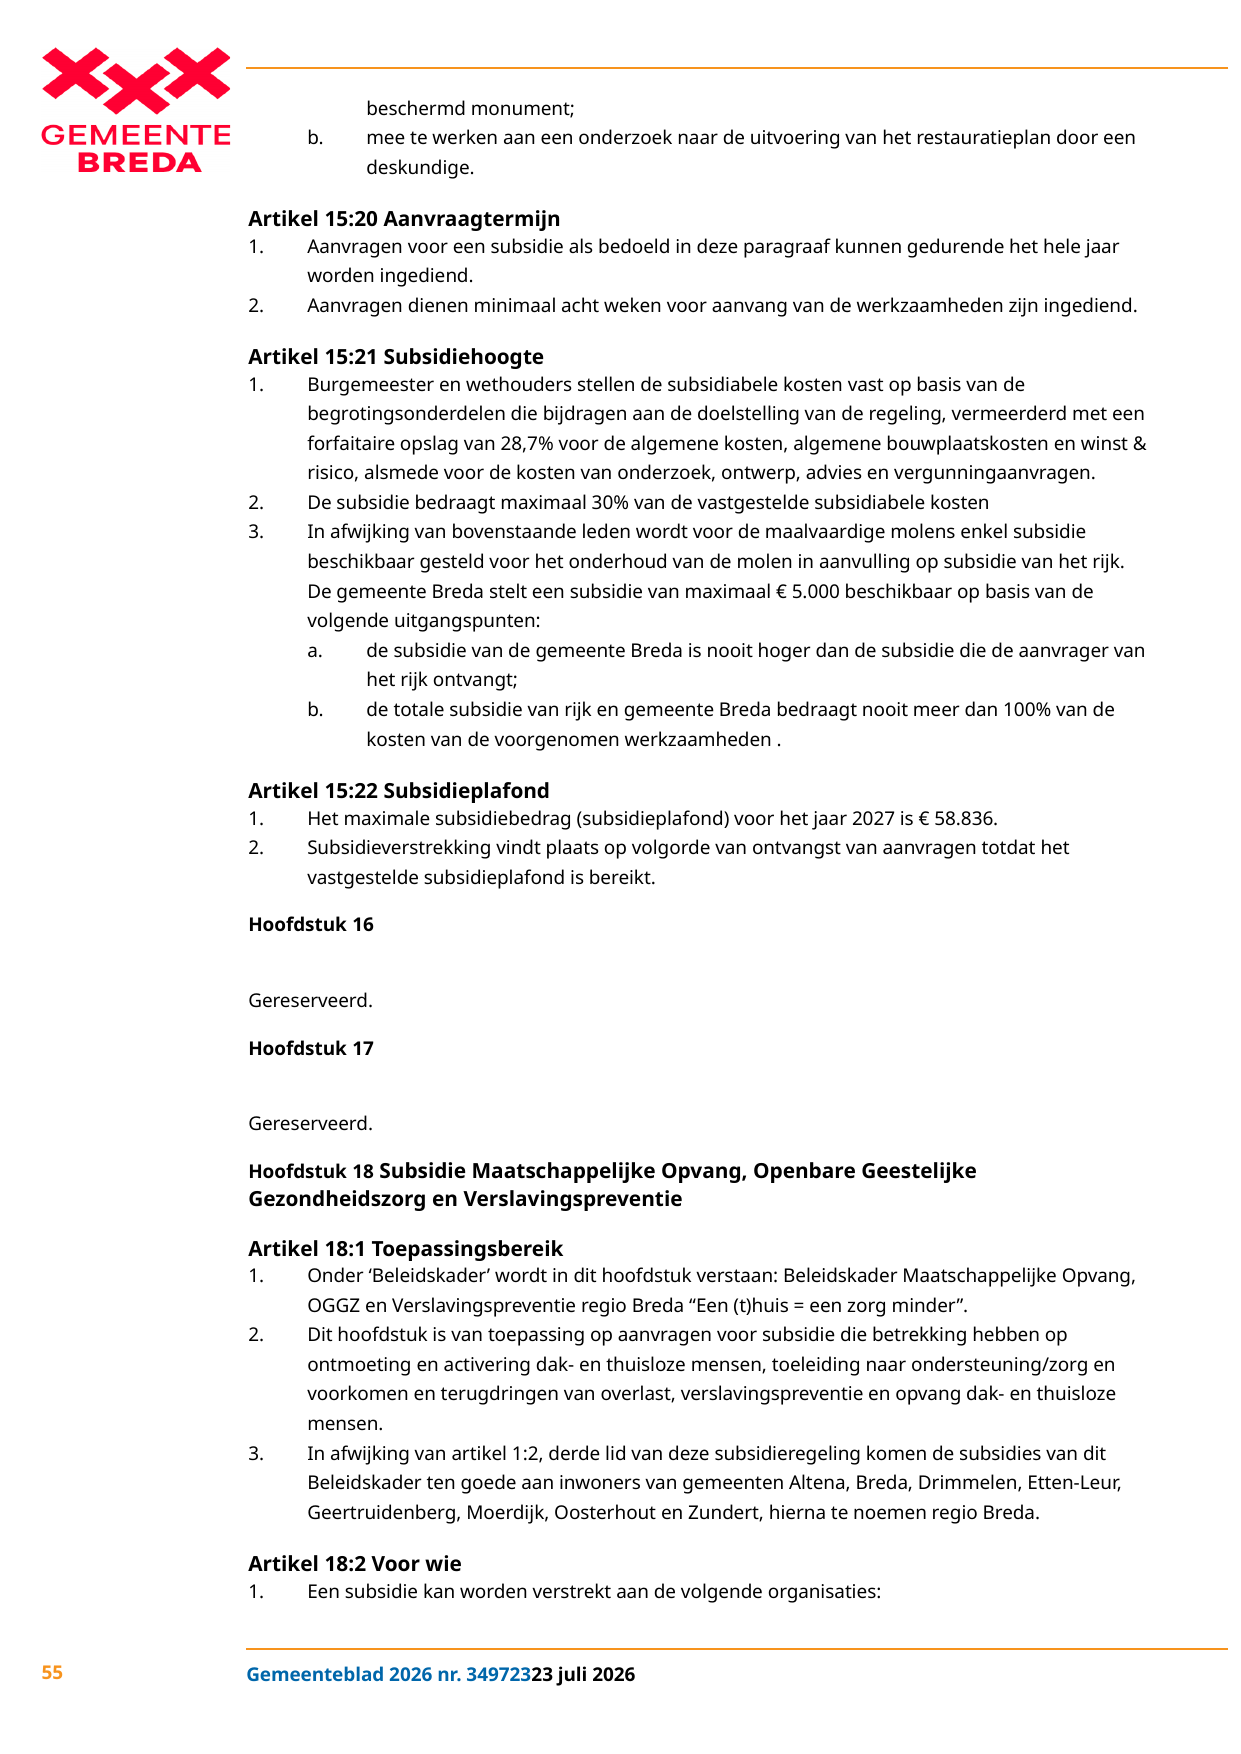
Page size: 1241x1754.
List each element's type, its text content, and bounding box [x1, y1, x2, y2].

text Hoofdstuk 18 Subsidie Maatschappelijke Opvang, Openbare Geestelijke Gezondheidszorg en Verslavingspreventie [248, 1156, 1152, 1213]
list Subsidieverstrekking vindt plaats op volgorde van ontvangst van aanvragen totdat het vastgestelde subsidieplafond is bereikt. [248, 834, 1152, 889]
list Aanvragen dienen minimaal acht weken voor aanvang van de werkzaamheden zijn ingediend. [248, 292, 1152, 318]
list Aanvragen voor een subsidie als bedoeld in deze paragraaf kunnen gedurende het hele jaar worden ingediend. [248, 233, 1152, 288]
picture [41, 47, 231, 172]
text Artikel 18:1 Toepassingsbereik [248, 1234, 1152, 1262]
text Gereserveerd. [248, 987, 1152, 1013]
text Hoofdstuk 16 [248, 909, 1152, 938]
list Een subsidie kan worden verstrekt aan de volgende organisaties: [248, 1578, 1152, 1603]
list In afwijking van bovenstaande leden wordt voor de maalvaardige molens enkel subsidie beschikbaar gesteld voor het onderhoud van de molen in aanvulling op subsidie van het rijk. De gemeente Breda stelt een subsidie van maximaal € 5.000 beschikbaar op basis van de volgende uitgangspunten: [248, 519, 1152, 633]
list de totale subsidie van rijk en gemeente Breda bedraagt nooit meer dan 100% van de kosten van de voorgenomen werkzaamheden . [307, 696, 1152, 752]
list Onder ‘Beleidskader’ wordt in dit hoofdstuk verstaan: Beleidskader Maatschappelijke Opvang, OGGZ en Verslavingspreventie regio Breda “Een (t)huis = een zorg minder”. [248, 1262, 1152, 1318]
list de subsidie van de gemeente Breda is nooit hoger dan de subsidie die de aanvrager van het rijk ontvangt; [307, 637, 1152, 692]
text Artikel 15:22 Subsidieplafond [248, 776, 1152, 805]
list Dit hoofdstuk is van toepassing op aanvragen voor subsidie die betrekking hebben op ontmoeting en activering dak- en thuisloze mensen, toeleiding naar ondersteuning/zorg en voorkomen en terugdringen van overlast, verslavingspreventie en opvang dak- en thuisloze mensen. [248, 1321, 1152, 1436]
list De subsidie bedraagt maximaal 30% van de vastgestelde subsidiabele kosten [248, 489, 1152, 515]
list Het maximale subsidiebedrag (subsidieplafond) voor het jaar 2027 is € 58.836. [248, 805, 1152, 830]
list mee te werken aan een onderzoek naar de uitvoering van het restauratieplan door een deskundige. [307, 124, 1152, 180]
text Hoofdstuk 17 [248, 1033, 1152, 1061]
list Burgemeester en wethouders stellen de subsidiabele kosten vast op basis van de begrotingsonderdelen die bijdragen aan de doelstelling van de regeling, vermeerderd met een forfaitaire opslag van 28,7% voor de algemene kosten, algemene bouwplaatskosten en winst & risico, alsmede voor de kosten van onderzoek, ontwerp, advies en vergunningaanvragen. [248, 371, 1152, 485]
list In afwijking van artikel 1:2, derde lid van deze subsidieregeling komen de subsidies van dit Beleidskader ten goede aan inwoners van gemeenten Altena, Breda, Drimmelen, Etten-Leur, Geertruidenberg, Moerdijk, Oosterhout en Zundert, hierna te noemen regio Breda. [248, 1440, 1152, 1525]
list beschermd monument; [307, 95, 1152, 121]
text Artikel 15:20 Aanvraagtermijn [248, 204, 1152, 233]
text Artikel 18:2 Voor wie [248, 1549, 1152, 1578]
text Gereserveerd. [248, 1111, 1152, 1136]
text Artikel 15:21 Subsidiehoogte [248, 342, 1152, 371]
